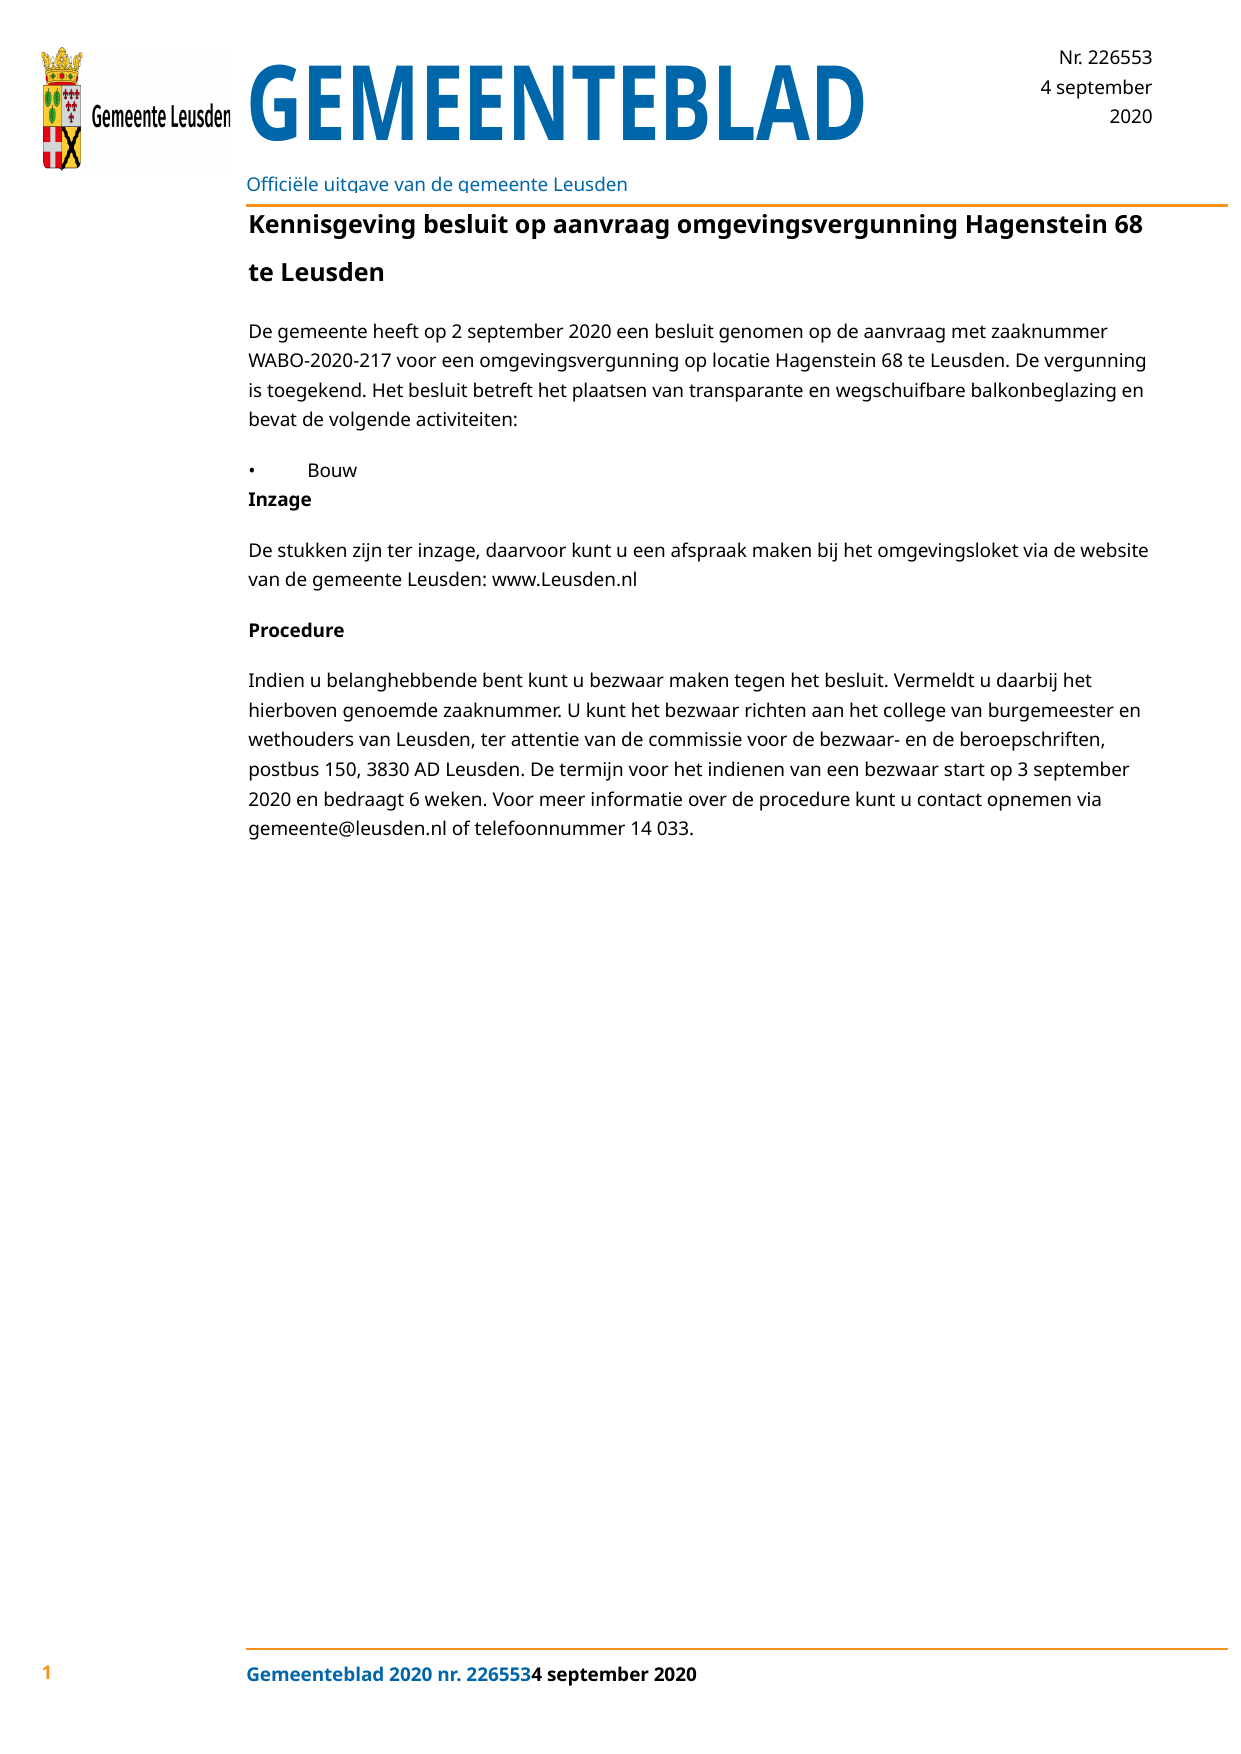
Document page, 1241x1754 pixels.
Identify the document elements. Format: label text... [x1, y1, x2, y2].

text Inzage [248, 487, 1152, 512]
text Procedure [248, 617, 1152, 643]
list Bouw [248, 457, 1152, 483]
text Kennisgeving besluit op aanvraag omgevingsvergunning Hagenstein 68 te Leusden [248, 207, 1152, 288]
text De stukken zijn ter inzage, daarvoor kunt u een afspraak maken bij het omgevingsloket via de website van de gemeente Leusden: www.Leusden.nl [248, 537, 1152, 592]
picture [41, 47, 231, 172]
text De gemeente heeft op 2 september 2020 een besluit genomen op de aanvraag met zaaknummer WABO-2020-217 voor een omgevingsvergunning op locatie Hagenstein 68 te Leusden. De vergunning is toegekend. Het besluit betreft het plaatsen van transparante en wegschuifbare balkonbeglazing en bevat de volgende activiteiten: [248, 318, 1152, 432]
text Indien u belanghebbende bent kunt u bezwaar maken tegen het besluit. Vermeldt u daarbij het hierboven genoemde zaaknummer. U kunt het bezwaar richten aan het college van burgemeester en wethouders van Leusden, ter attentie van de commissie voor de bezwaar- en de beroepschriften, postbus 150, 3830 AD Leusden. De termijn voor het indienen van een bezwaar start op 3 september 2020 en bedraagt 6 weken. Voor meer informatie over de procedure kunt u contact opnemen via gemeente@leusden.nl of telefoonnummer 14 033. [248, 667, 1152, 841]
